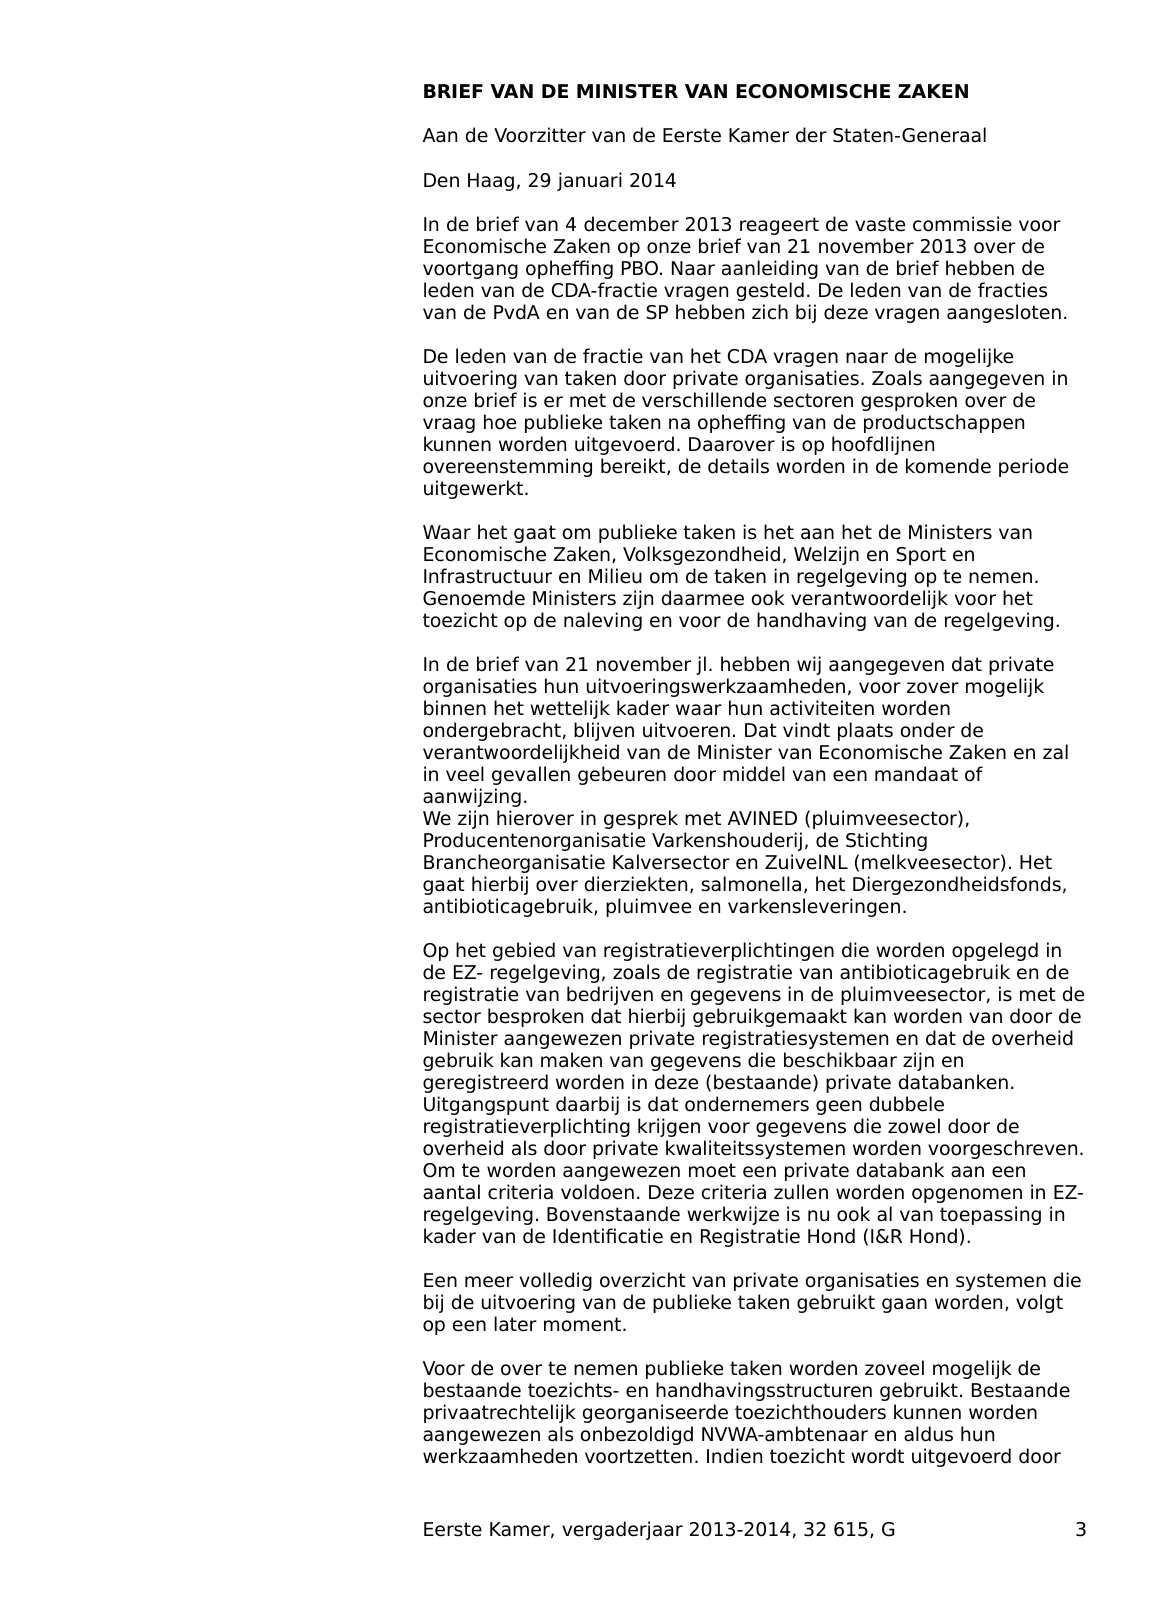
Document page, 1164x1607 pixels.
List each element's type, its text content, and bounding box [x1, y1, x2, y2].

text De leden van de fractie van het CDA vragen naar de mogelijke uitvoering van taken door private organisaties. Zoals aangegeven in onze brief is er met de verschillende sectoren gesproken over de vraag hoe publieke taken na opheffing van de productschappen kunnen worden uitgevoerd. Daarover is op hoofdlijnen overeenstemming bereikt, de details worden in de komende periode uitgewerkt. [422, 346, 1087, 500]
text Op het gebied van registratieverplichtingen die worden opgelegd in de EZ- regelgeving, zoals de registratie van antibioticagebruik en de registratie van bedrijven en gegevens in de pluimveesector, is met de sector besproken dat hierbij gebruikgemaakt kan worden van door de Minister aangewezen private registratiesystemen en dat de overheid gebruik kan maken van gegevens die beschikbaar zijn en geregistreerd worden in deze (bestaande) private databanken. Uitgangspunt daarbij is dat ondernemers geen dubbele registratieverplichting krijgen voor gegevens die zowel door de overheid als door private kwaliteitssystemen worden voorgeschreven. [422, 940, 1087, 1160]
text In de brief van 21 november jl. hebben wij aangegeven dat private organisaties hun uitvoeringswerkzaamheden, voor zover mogelijk binnen het wettelijk kader waar hun activiteiten worden ondergebracht, blijven uitvoeren. Dat vindt plaats onder de verantwoordelijkheid van de Minister van Economische Zaken en zal in veel gevallen gebeuren door middel van een mandaat of aanwijzing. [422, 654, 1087, 808]
text Voor de over te nemen publieke taken worden zoveel mogelijk de bestaande toezichts- en handhavingsstructuren gebruikt. Bestaande privaatrechtelijk georganiseerde toezichthouders kunnen worden aangewezen als onbezoldigd NVWA-ambtenaar en aldus hun werkzaamheden voortzetten. Indien toezicht wordt uitgevoerd door [422, 1358, 1087, 1468]
text Een meer volledig overzicht van private organisaties en systemen die bij de uitvoering van de publieke taken gebruikt gaan worden, volgt op een later moment. [422, 1270, 1087, 1336]
text In de brief van 4 december 2013 reageert de vaste commissie voor Economische Zaken op onze brief van 21 november 2013 over de voortgang opheffing PBO. Naar aanleiding van de brief hebben de leden van de CDA-fractie vragen gesteld. De leden van de fracties van de PvdA en van de SP hebben zich bij deze vragen aangesloten. [422, 214, 1087, 324]
text Aan de Voorzitter van de Eerste Kamer der Staten-Generaal [422, 125, 1087, 147]
text Den Haag, 29 januari 2014 [422, 169, 1087, 192]
text We zijn hierover in gesprek met AVINED (pluimveesector), Producentenorganisatie Varkenshouderij, de Stichting Brancheorganisatie Kalversector en ZuivelNL (melkveesector). Het gaat hierbij over dierziekten, salmonella, het Diergezondheidsfonds, antibioticagebruik, pluimvee en varkensleveringen. [422, 808, 1087, 918]
text Om te worden aangewezen moet een private databank aan een aantal criteria voldoen. Deze criteria zullen worden opgenomen in EZ-regelgeving. Bovenstaande werkwijze is nu ook al van toepassing in kader van de Identificatie en Registratie Hond (I&R Hond). [422, 1160, 1087, 1248]
text Waar het gaat om publieke taken is het aan het de Ministers van Economische Zaken, Volksgezondheid, Welzijn en Sport en Infrastructuur en Milieu om de taken in regelgeving op te nemen. Genoemde Ministers zijn daarmee ook verantwoordelijk voor het toezicht op de naleving en voor de handhaving van de regelgeving. [422, 522, 1087, 632]
subtitle BRIEF VAN DE MINISTER VAN ECONOMISCHE ZAKEN [422, 81, 1087, 103]
